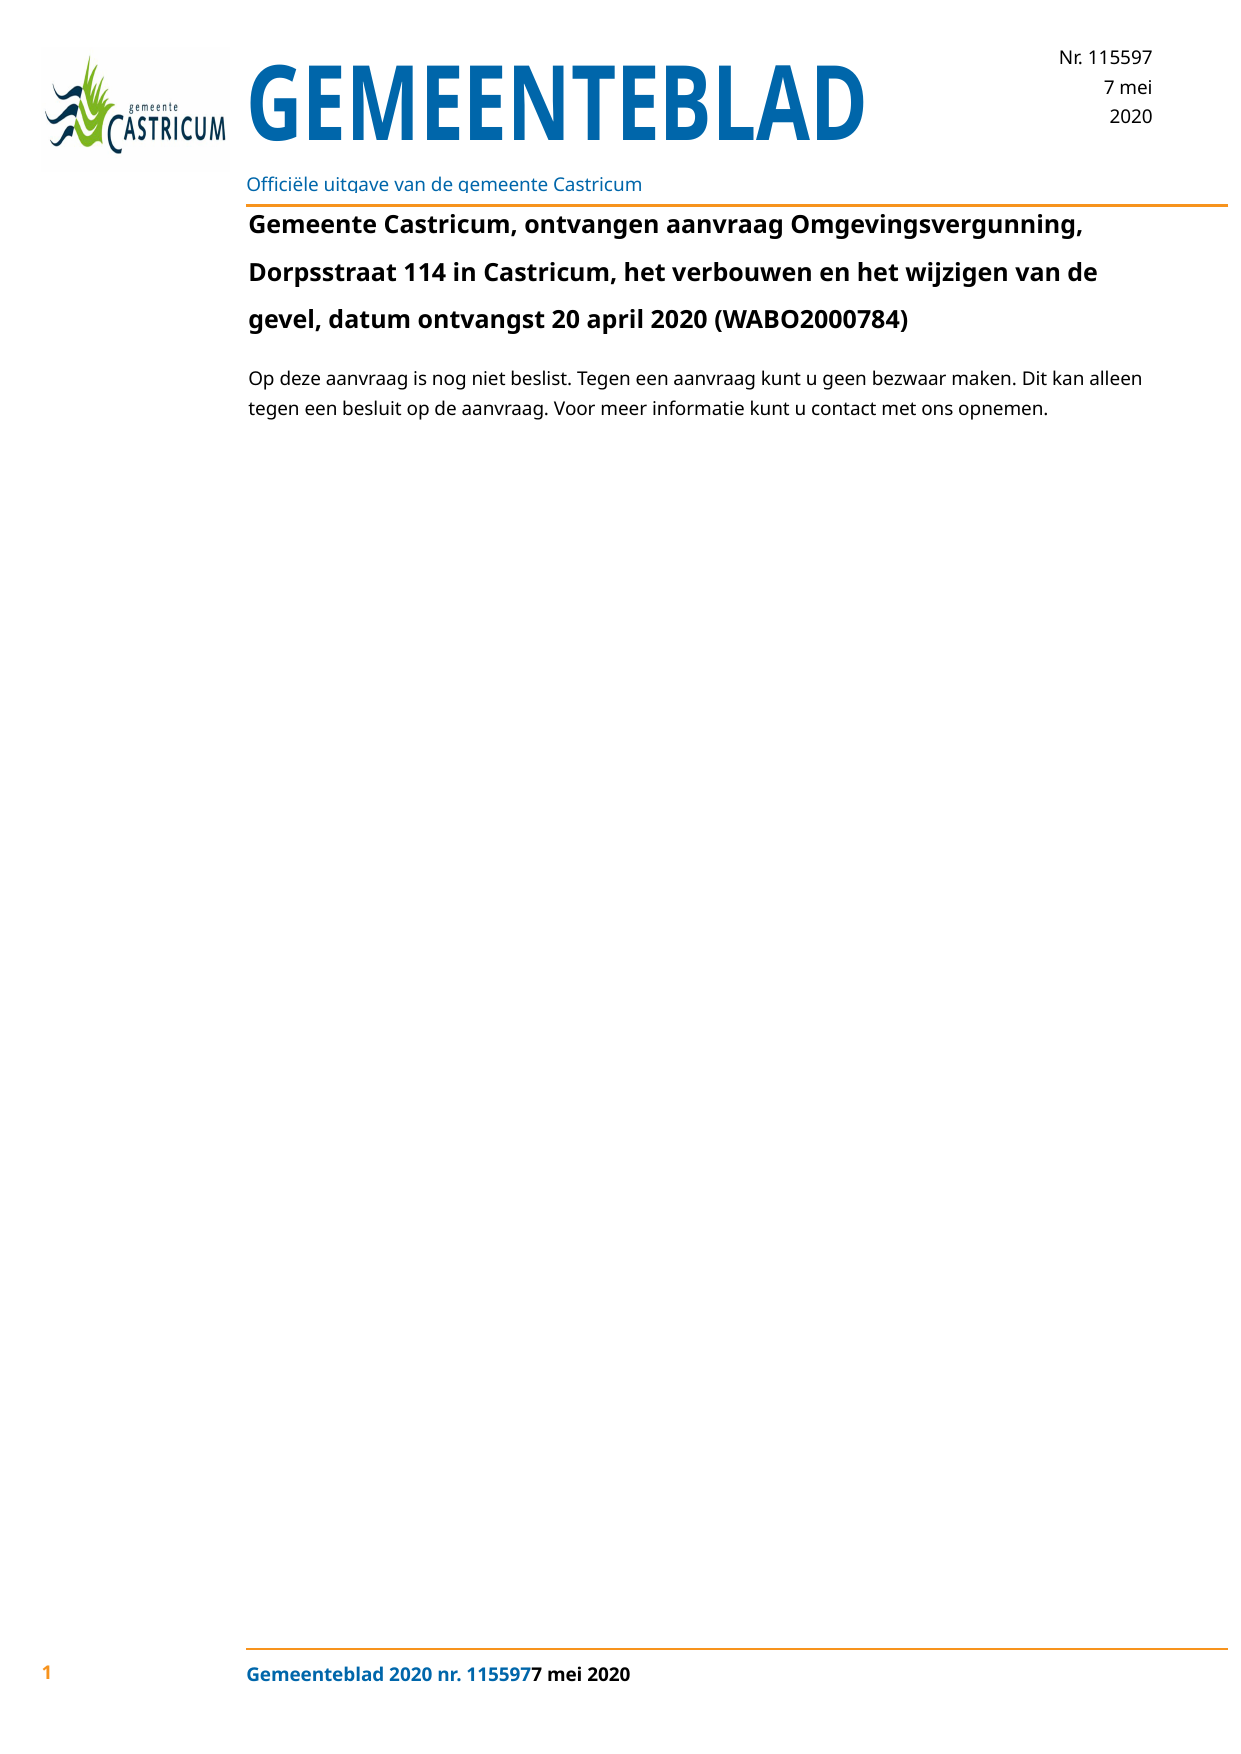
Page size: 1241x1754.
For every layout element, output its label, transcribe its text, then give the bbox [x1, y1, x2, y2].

picture [41, 47, 231, 172]
text Op deze aanvraag is nog niet beslist. Tegen een aanvraag kunt u geen bezwaar maken. Dit kan alleen tegen een besluit op de aanvraag. Voor meer informatie kunt u contact met ons opnemen. [248, 366, 1152, 421]
text Gemeente Castricum, ontvangen aanvraag Omgevingsvergunning, Dorpsstraat 114 in Castricum, het verbouwen en het wijzigen van de gevel, datum ontvangst 20 april 2020 (WABO2000784) [248, 207, 1152, 336]
